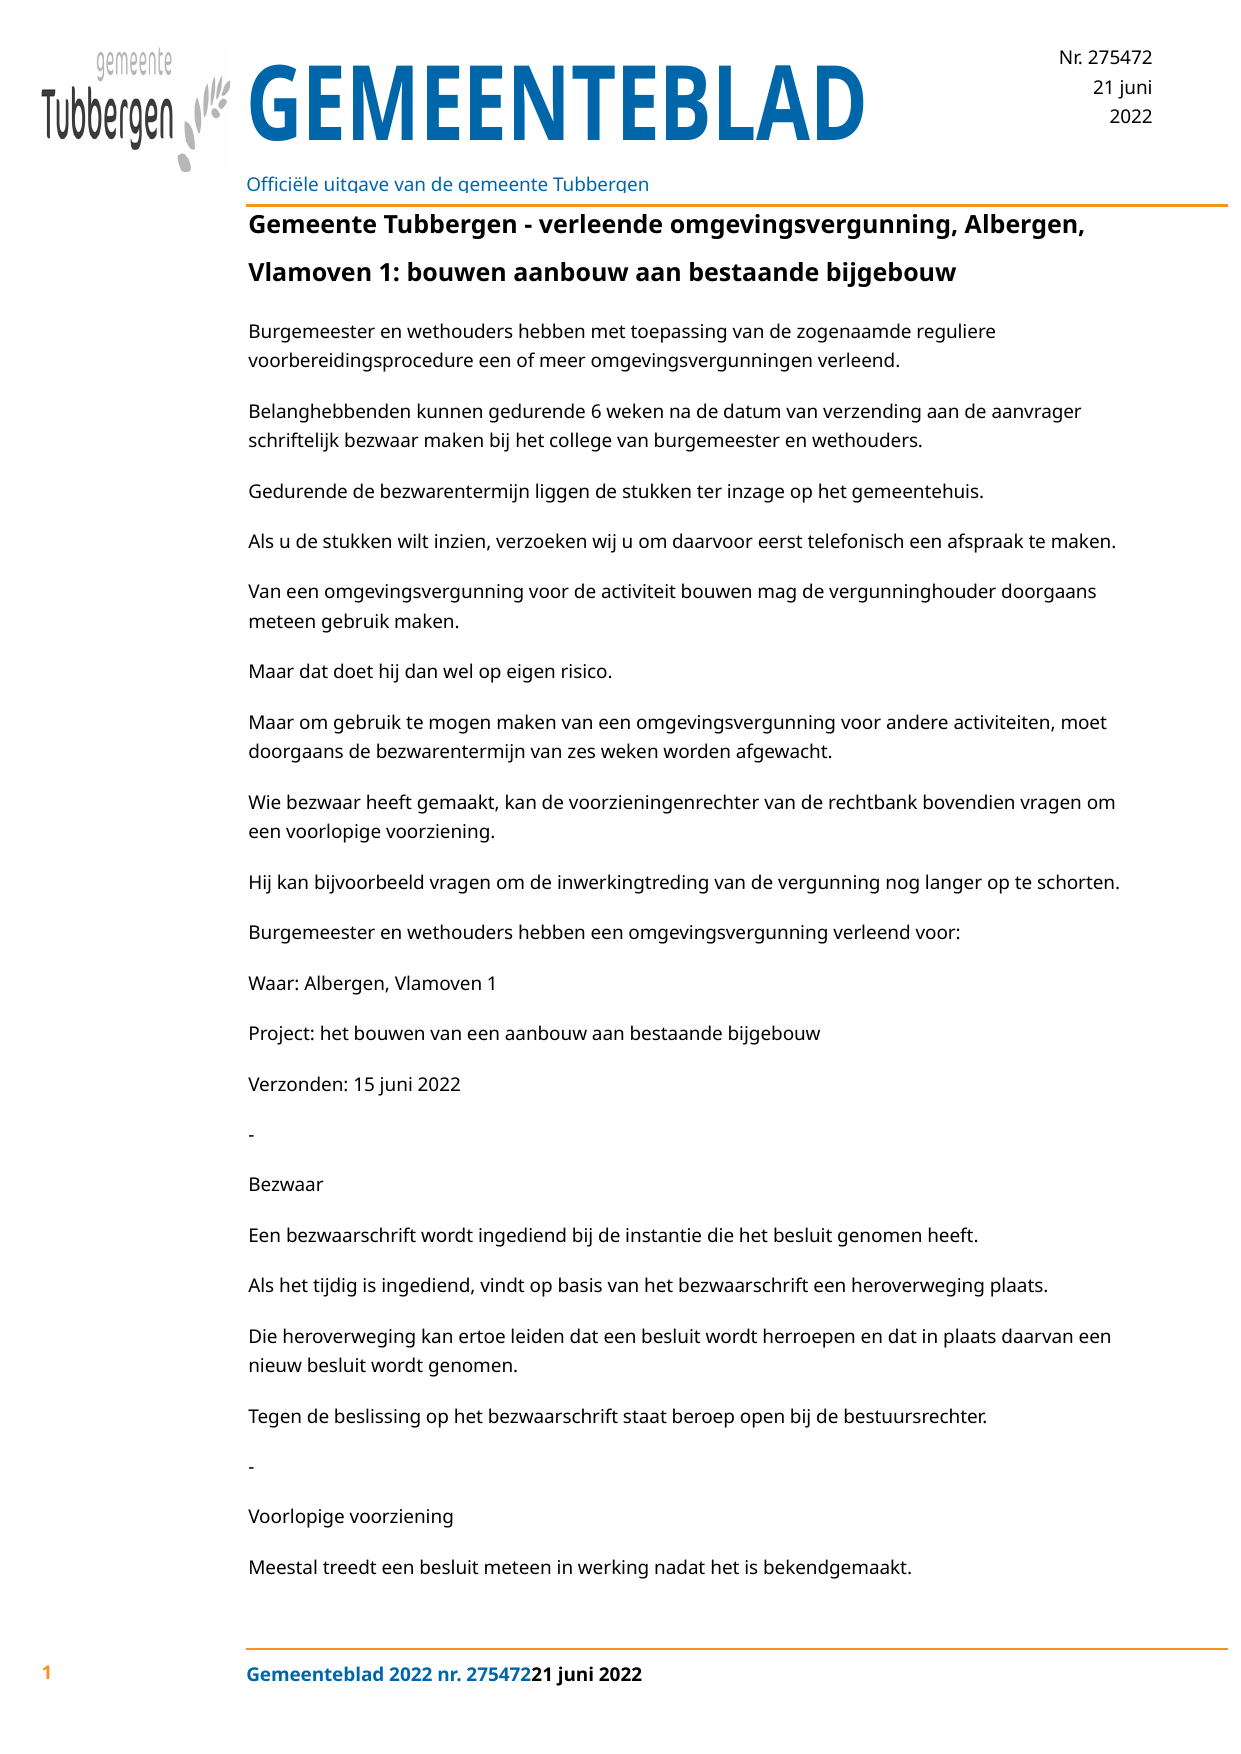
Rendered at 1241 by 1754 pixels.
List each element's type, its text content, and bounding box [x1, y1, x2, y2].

picture [41, 47, 231, 172]
text Burgemeester en wethouders hebben een omgevingsvergunning verleend voor: [248, 919, 1152, 945]
text - [248, 1453, 1152, 1479]
text Die heroverweging kan ertoe leiden dat een besluit wordt herroepen en dat in plaats daarvan een nieuw besluit wordt genomen. [248, 1323, 1152, 1378]
text Maar dat doet hij dan wel op eigen risico. [248, 659, 1152, 684]
text Project: het bouwen van een aanbouw aan bestaande bijgebouw [248, 1020, 1152, 1046]
text - [248, 1121, 1152, 1147]
text Gedurende de bezwarentermijn liggen de stukken ter inzage op het gemeentehuis. [248, 478, 1152, 504]
text Verzonden: 15 juni 2022 [248, 1071, 1152, 1097]
text Tegen de beslissing op het bezwaarschrift staat beroep open bij de bestuursrechter. [248, 1403, 1152, 1429]
text Meestal treedt een besluit meteen in werking nadat het is bekendgemaakt. [248, 1554, 1152, 1580]
text Gemeente Tubbergen - verleende omgevingsvergunning, Albergen, Vlamoven 1: bouwen aanbouw aan bestaande bijgebouw [248, 207, 1152, 288]
text Voorlopige voorziening [248, 1504, 1152, 1529]
text Als u de stukken wilt inzien, verzoeken wij u om daarvoor eerst telefonisch een afspraak te maken. [248, 528, 1152, 554]
text Als het tijdig is ingediend, vindt op basis van het bezwaarschrift een heroverweging plaats. [248, 1272, 1152, 1298]
text Wie bezwaar heeft gemaakt, kan de voorzieningenrechter van de rechtbank bovendien vragen om een voorlopige voorziening. [248, 789, 1152, 844]
text Een bezwaarschrift wordt ingediend bij de instantie die het besluit genomen heeft. [248, 1222, 1152, 1248]
text Waar: Albergen, Vlamoven 1 [248, 970, 1152, 996]
text Hij kan bijvoorbeeld vragen om de inwerkingtreding van de vergunning nog langer op te schorten. [248, 869, 1152, 895]
text Van een omgevingsvergunning voor de activiteit bouwen mag de vergunninghouder doorgaans meteen gebruik maken. [248, 579, 1152, 634]
text Burgemeester en wethouders hebben met toepassing van de zogenaamde reguliere voorbereidingsprocedure een of meer omgevingsvergunningen verleend. [248, 318, 1152, 373]
text Bezwaar [248, 1172, 1152, 1197]
text Maar om gebruik te mogen maken van een omgevingsvergunning voor andere activiteiten, moet doorgaans de bezwarentermijn van zes weken worden afgewacht. [248, 709, 1152, 764]
text Belanghebbenden kunnen gedurende 6 weken na de datum van verzending aan de aanvrager schriftelijk bezwaar maken bij het college van burgemeester en wethouders. [248, 398, 1152, 453]
